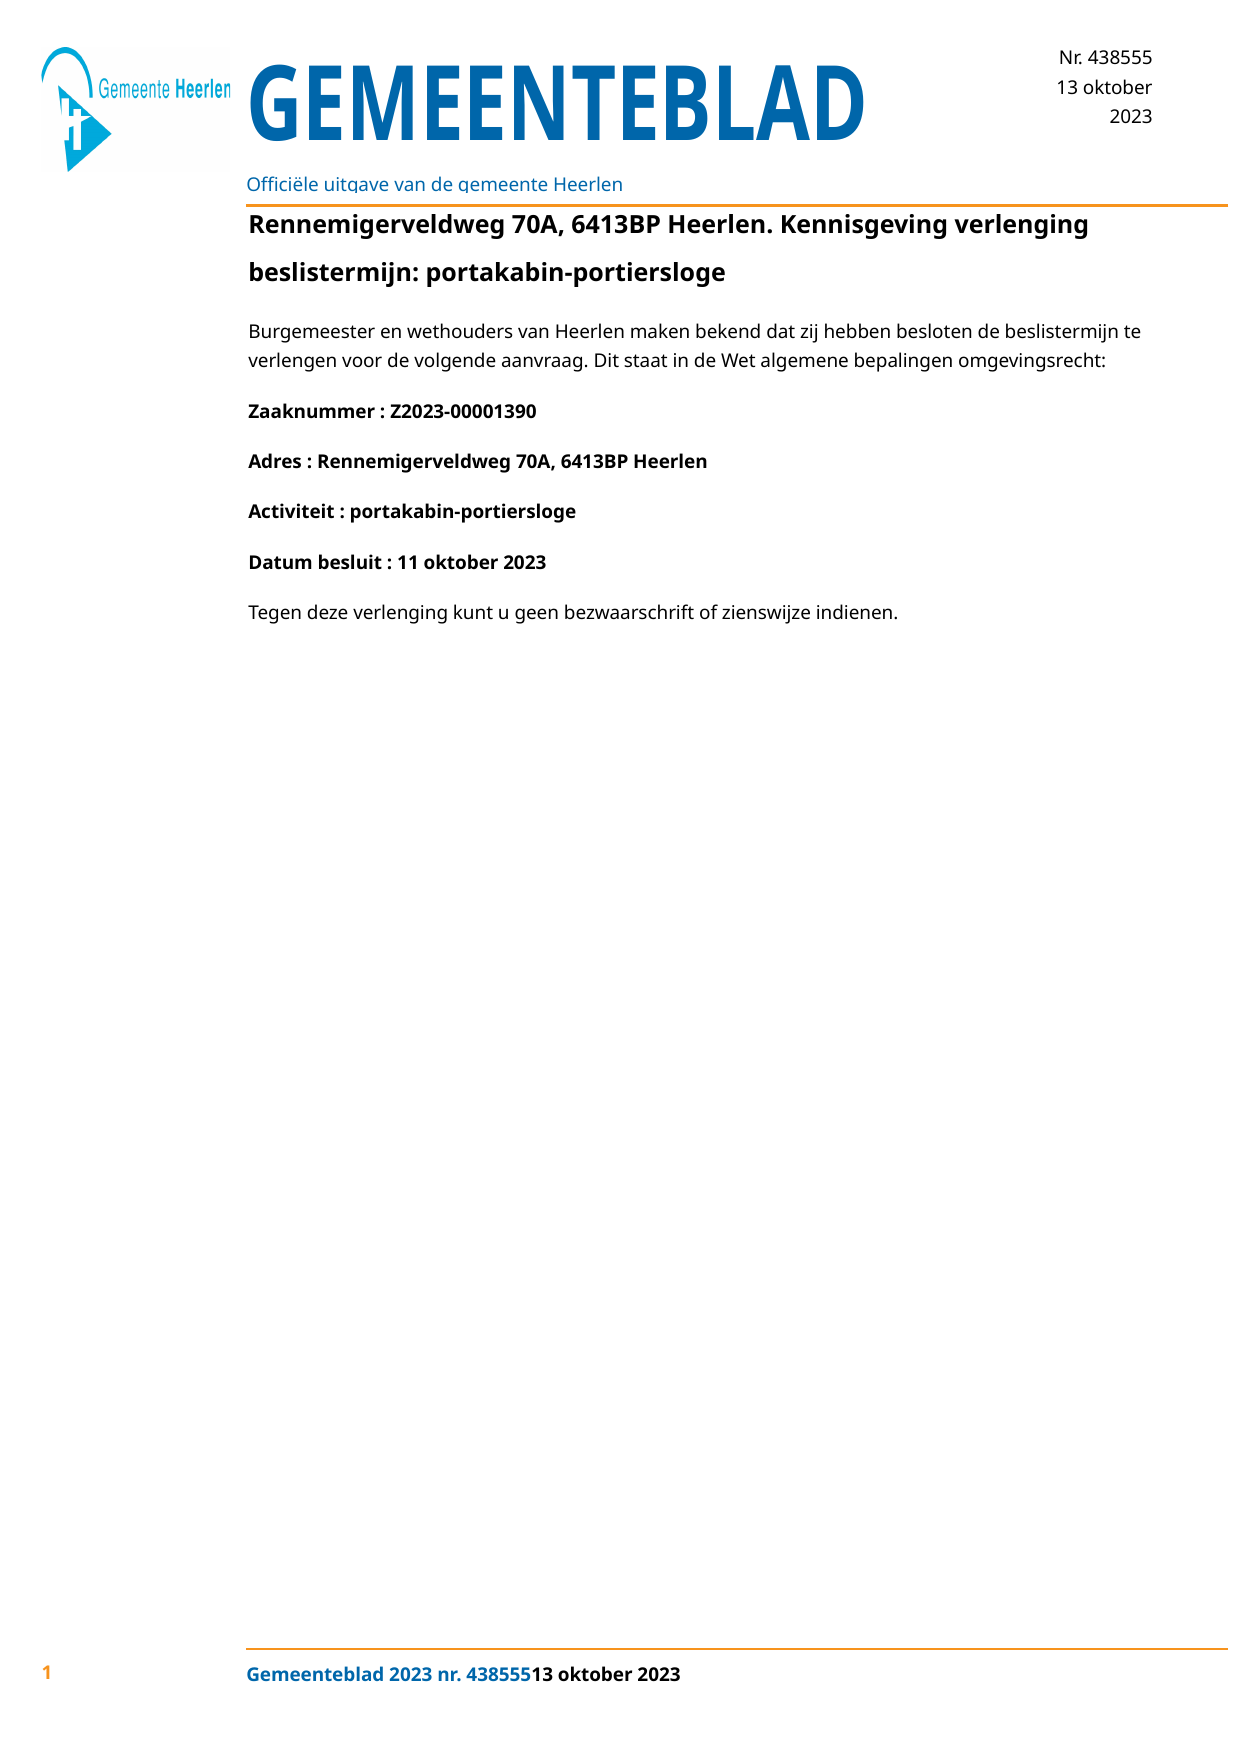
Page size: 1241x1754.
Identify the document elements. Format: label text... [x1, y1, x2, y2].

picture [41, 47, 59, 70]
text Activiteit : portakabin-portiersloge [248, 499, 1152, 524]
text Burgemeester en wethouders van Heerlen maken bekend dat zij hebben besloten de beslistermijn te verlengen voor de volgende aanvraag. Dit staat in de Wet algemene bepalingen omgevingsrecht: [248, 318, 1152, 373]
text Datum besluit : 11 oktober 2023 [248, 549, 1152, 575]
text Zaaknummer : Z2023-00001390 [248, 398, 1152, 424]
text Rennemigerveldweg 70A, 6413BP Heerlen. Kennisgeving verlenging beslistermijn: portakabin-portiersloge [248, 207, 1152, 288]
picture [41, 47, 231, 172]
text Adres : Rennemigerveldweg 70A, 6413BP Heerlen [248, 448, 1152, 474]
text Tegen deze verlenging kunt u geen bezwaarschrift of zienswijze indienen. [248, 599, 1152, 625]
